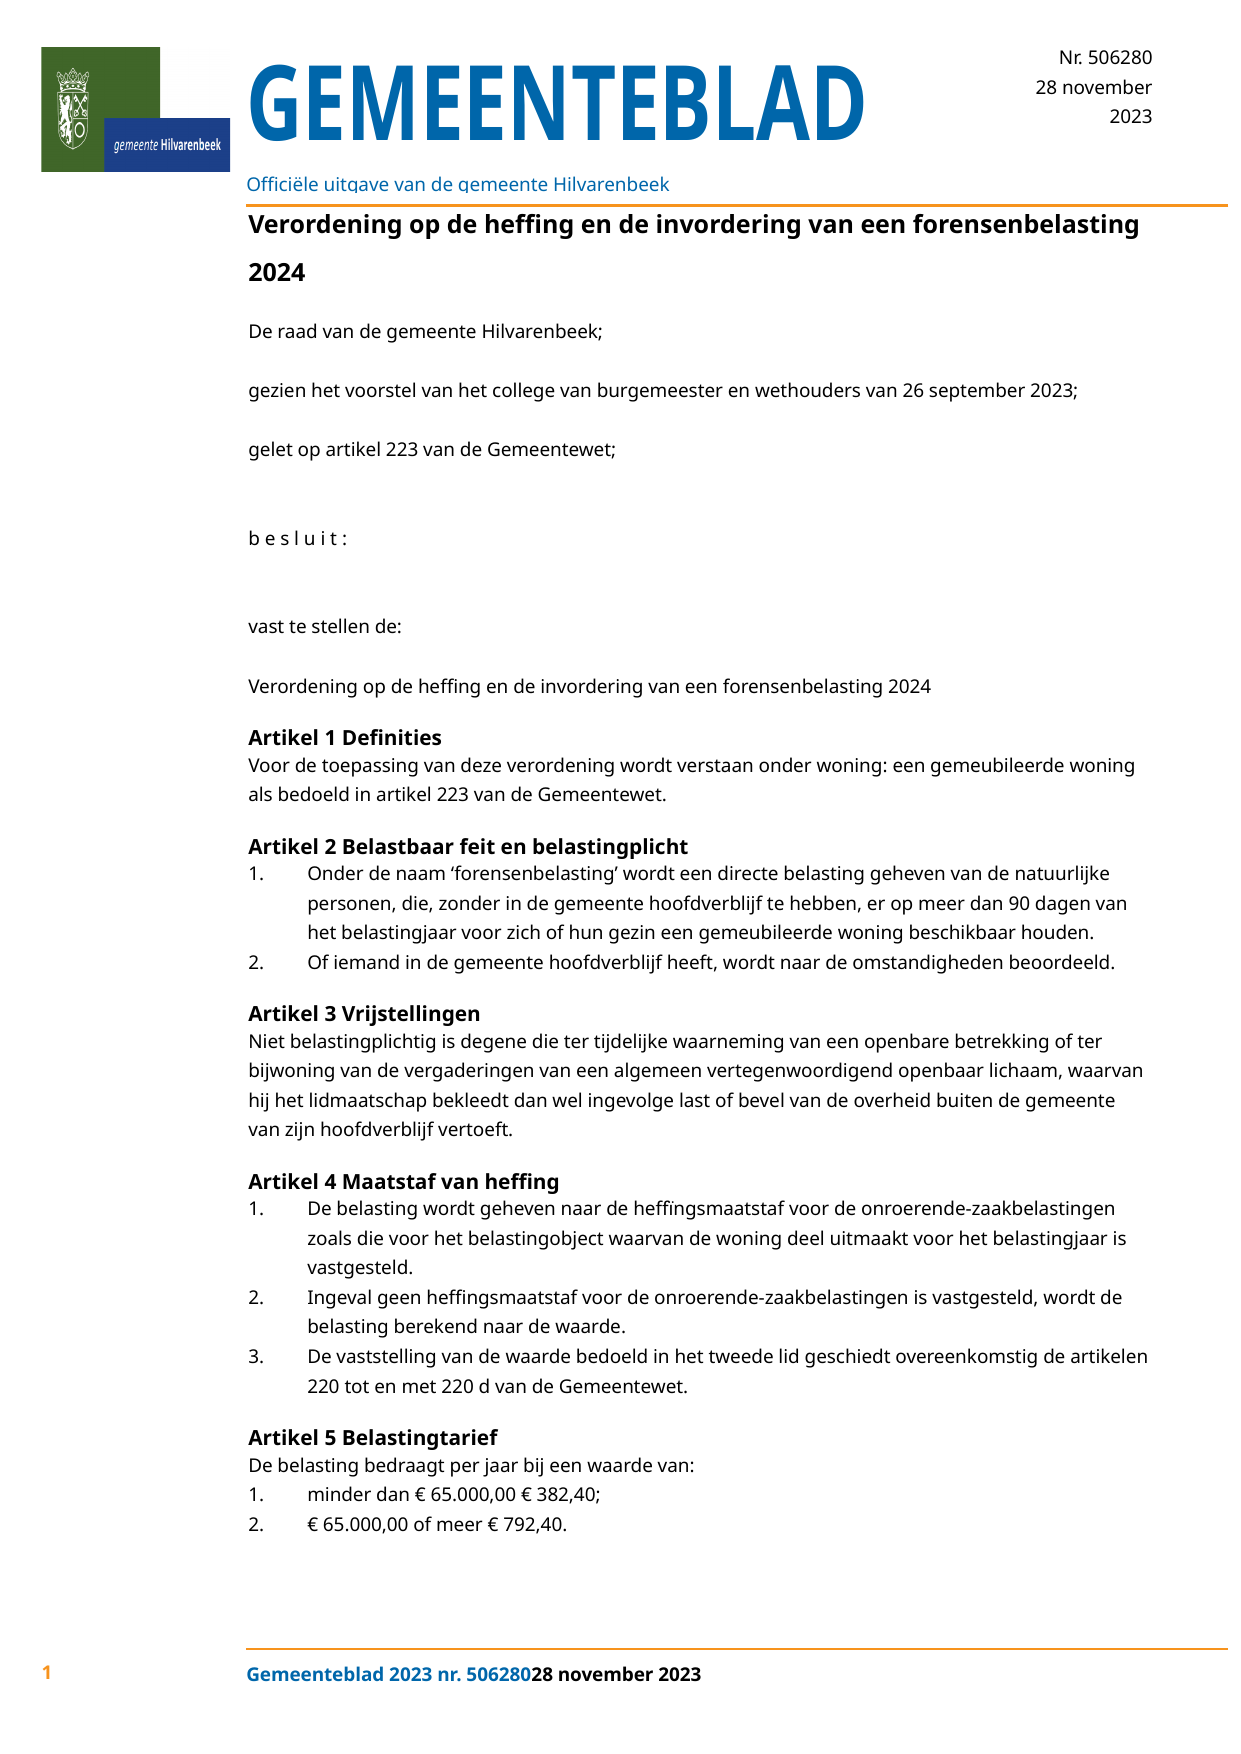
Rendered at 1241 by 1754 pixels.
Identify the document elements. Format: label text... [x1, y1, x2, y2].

text vast te stellen de: [248, 614, 1152, 639]
list De vaststelling van de waarde bedoeld in het tweede lid geschiedt overeenkomstig de artikelen 220 tot en met 220 d van de Gemeentewet. [248, 1343, 1152, 1399]
text Verordening op de heffing en de invordering van een forensenbelasting 2024 [248, 673, 1152, 699]
text Artikel 3 Vrijstellingen [248, 999, 1152, 1028]
list Onder de naam ‘forensenbelasting’ wordt een directe belasting geheven van de natuurlijke personen, die, zonder in de gemeente hoofdverblijf te hebben, er op meer dan 90 dagen van het belastingjaar voor zich of hun gezin een gemeubileerde woning beschikbaar houden. [248, 860, 1152, 945]
text Artikel 2 Belastbaar feit en belastingplicht [248, 832, 1152, 860]
text Verordening op de heffing en de invordering van een forensenbelasting 2024 [248, 207, 1152, 288]
picture [41, 47, 231, 172]
list Of iemand in de gemeente hoofdverblijf heeft, wordt naar de omstandigheden beoordeeld. [248, 949, 1152, 975]
list De belasting wordt geheven naar de heffïngsmaatstaf voor de onroerende-zaakbelastingen zoals die voor het belastingobject waarvan de woning deel uitmaakt voor het belastingjaar is vastgesteld. [248, 1195, 1152, 1280]
text Niet belastingplichtig is degene die ter tijdelijke waarneming van een openbare betrekking of ter bijwoning van de vergaderingen van een algemeen vertegenwoordigend openbaar lichaam, waarvan hij het lidmaatschap bekleedt dan wel ingevolge last of bevel van de overheid buiten de gemeente van zijn hoofdverblijf vertoeft. [248, 1028, 1152, 1142]
text gezien het voorstel van het college van burgemeester en wethouders van 26 september 2023; [248, 377, 1152, 403]
text Artikel 4 Maatstaf van heffing [248, 1167, 1152, 1195]
text gelet op artikel 223 van de Gemeentewet; [248, 436, 1152, 462]
text Voor de toepassing van deze verordening wordt verstaan onder woning: een gemeubileerde woning als bedoeld in artikel 223 van de Gemeentewet. [248, 752, 1152, 807]
text De raad van de gemeente Hilvarenbeek; [248, 318, 1152, 344]
text Artikel 1 Definities [248, 723, 1152, 752]
list Ingeval geen heffingsmaatstaf voor de onroerende-zaakbelastingen is vastgesteld, wordt de belasting berekend naar de waarde. [248, 1284, 1152, 1339]
list € 65.000,00 of meer € 792,40. [248, 1511, 1152, 1537]
text Artikel 5 Belastingtarief [248, 1423, 1152, 1452]
text De belasting bedraagt per jaar bij een waarde van: [248, 1452, 1152, 1477]
list minder dan € 65.000,00 € 382,40; [248, 1481, 1152, 1507]
text b e s l u i t : [248, 525, 1152, 551]
